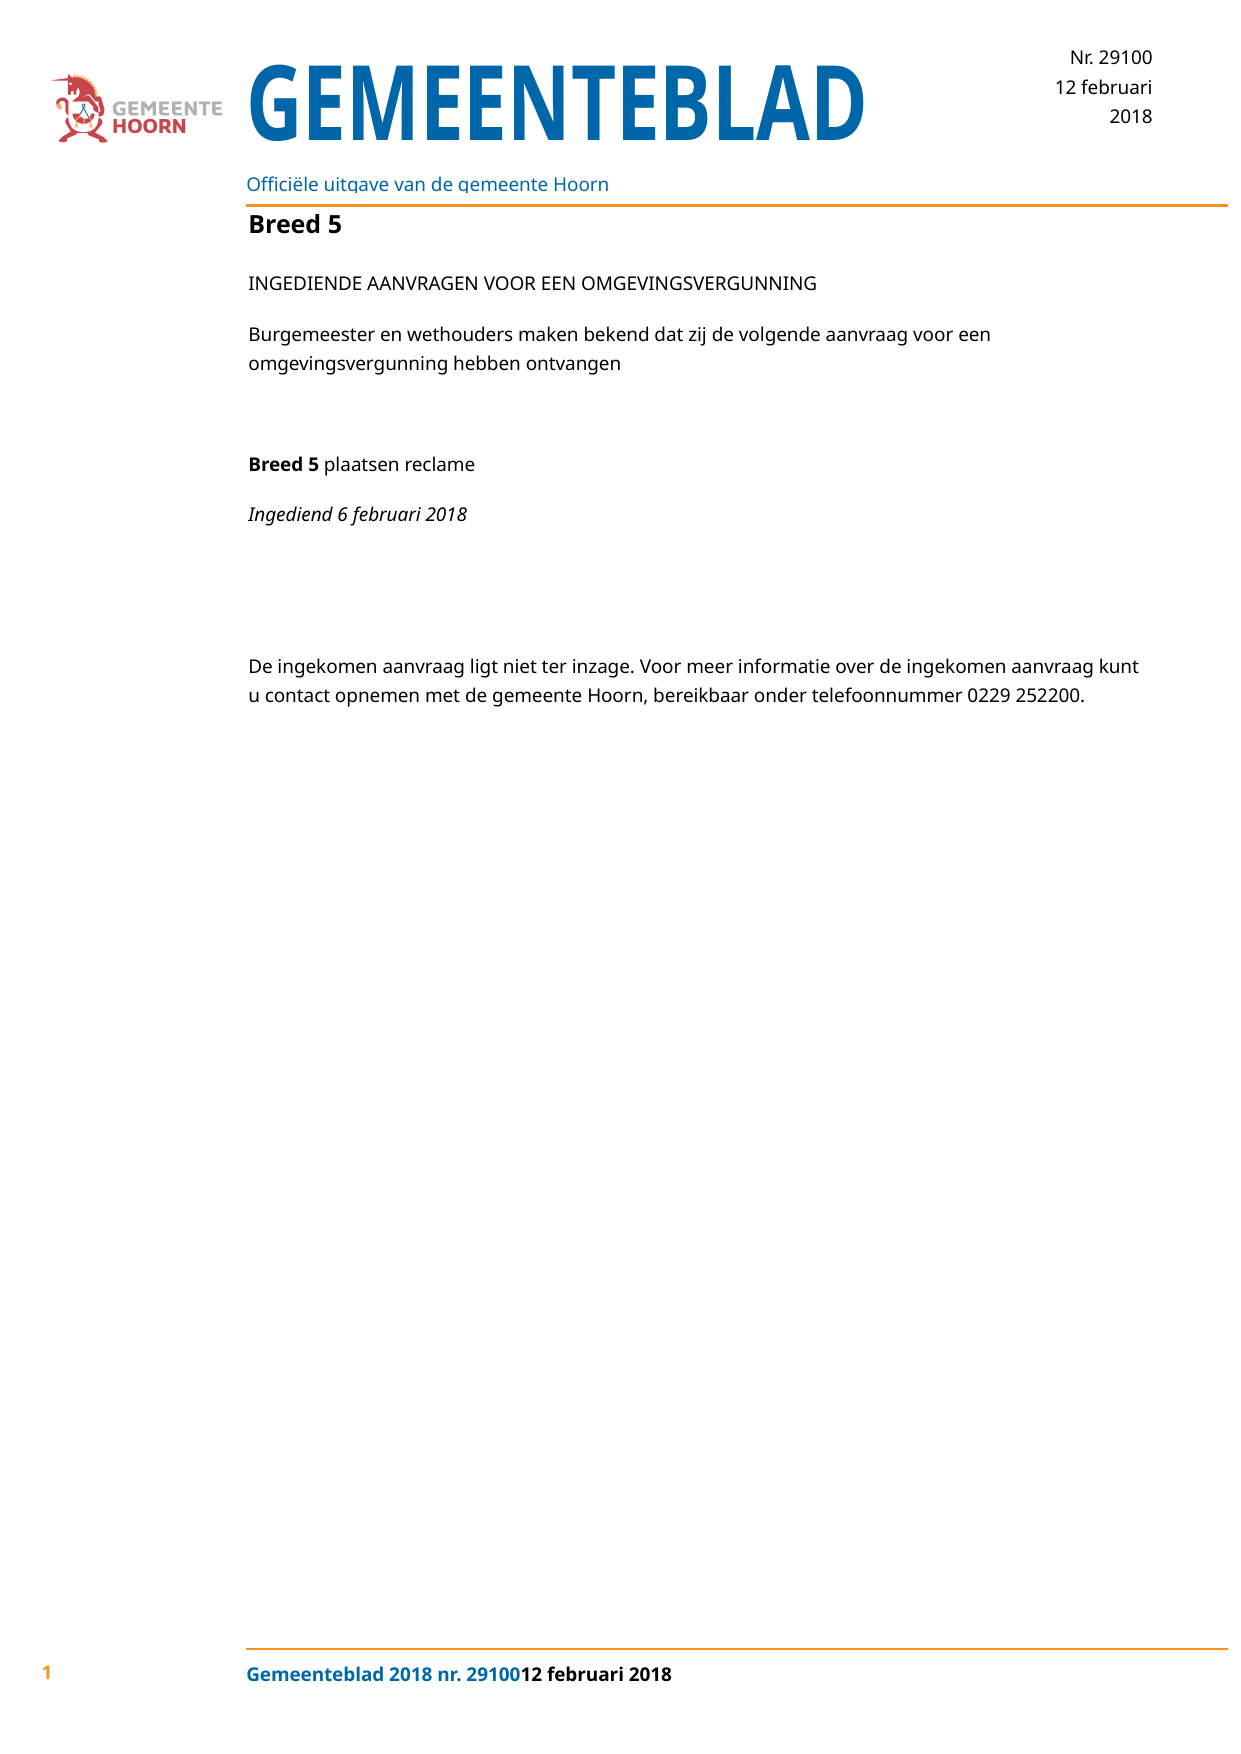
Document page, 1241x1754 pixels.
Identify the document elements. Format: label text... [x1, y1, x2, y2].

picture [41, 47, 231, 172]
text INGEDIENDE AANVRAGEN VOOR EEN OMGEVINGSVERGUNNING [248, 270, 1152, 296]
text De ingekomen aanvraag ligt niet ter inzage. Voor meer informatie over de ingekomen aanvraag kunt u contact opnemen met de gemeente Hoorn, bereikbaar onder telefoonnummer 0229 252200. [248, 653, 1152, 708]
text Ingediend 6 februari 2018 [248, 502, 1152, 527]
text Burgemeester en wethouders maken bekend dat zij de volgende aanvraag voor een omgevingsvergunning hebben ontvangen [248, 321, 1152, 376]
text Breed 5 plaatsen reclame [248, 451, 1152, 477]
text Breed 5 [248, 207, 1152, 241]
